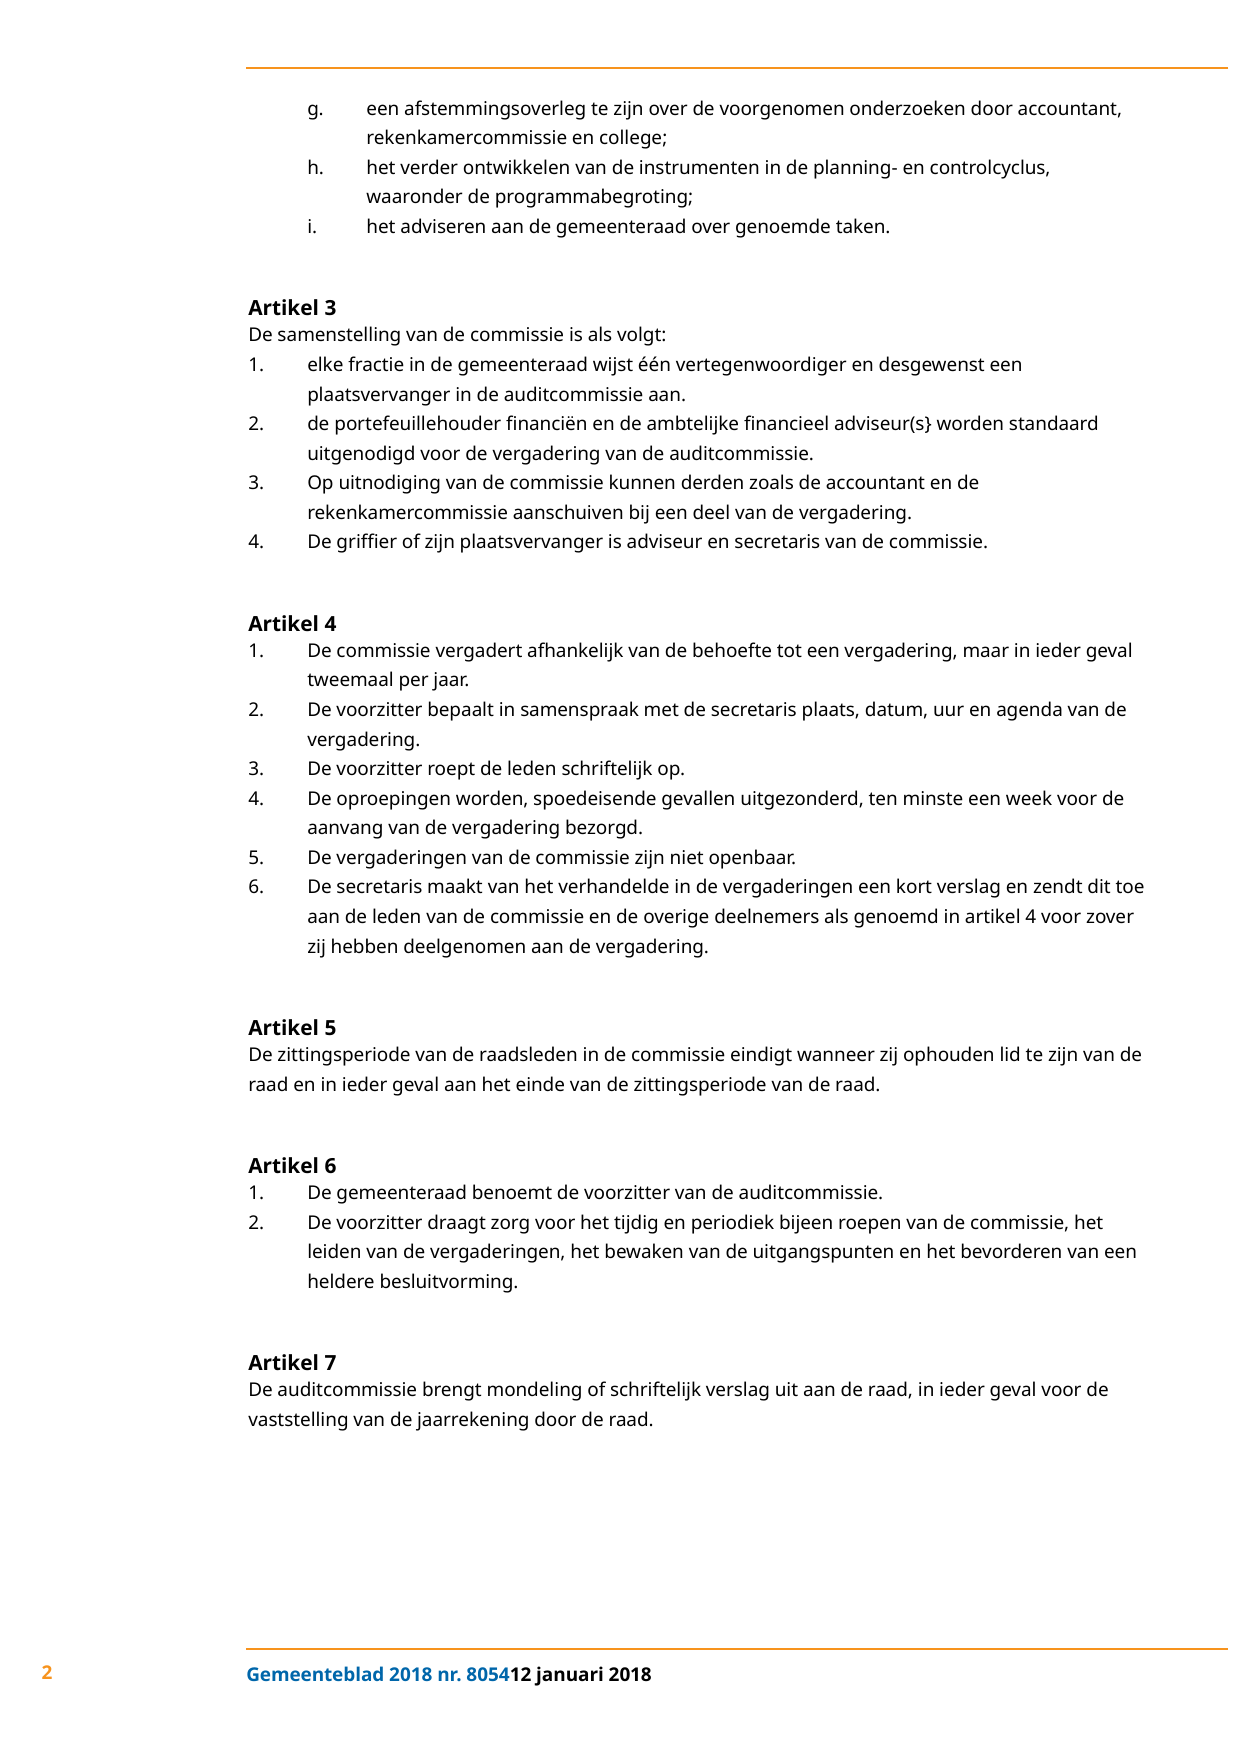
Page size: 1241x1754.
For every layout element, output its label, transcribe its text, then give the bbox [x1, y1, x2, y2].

list het adviseren aan de gemeenteraad over genoemde taken. [307, 213, 1152, 239]
text De samenstelling van de commissie is als volgt: [248, 322, 1152, 347]
list De voorzitter draagt zorg voor het tijdig en periodiek bijeen roepen van de commissie, het leiden van de vergaderingen, het bewaken van de uitgangspunten en het bevorderen van een heldere besluitvorming. [248, 1209, 1152, 1294]
text Artikel 5 [248, 1013, 1152, 1041]
list De voorzitter bepaalt in samenspraak met de secretaris plaats, datum, uur en agenda van de vergadering. [248, 696, 1152, 752]
list De gemeenteraad benoemt de voorzitter van de auditcommissie. [248, 1179, 1152, 1205]
text Artikel 4 [248, 609, 1152, 637]
picture [41, 47, 231, 172]
list het verder ontwikkelen van de instrumenten in de planning- en controlcyclus, waaronder de programmabegroting; [307, 154, 1152, 209]
list De secretaris maakt van het verhandelde in de vergaderingen een kort verslag en zendt dit toe aan de leden van de commissie en de overige deelnemers als genoemd in artikel 4 voor zover zij hebben deelgenomen aan de vergadering. [248, 874, 1152, 959]
list een afstemmingsoverleg te zijn over de voorgenomen onderzoeken door accountant, rekenkamercommissie en college; [307, 95, 1152, 150]
text Artikel 7 [248, 1348, 1152, 1377]
list De commissie vergadert afhankelijk van de behoefte tot een vergadering, maar in ieder geval tweemaal per jaar. [248, 637, 1152, 692]
list De griffier of zijn plaatsvervanger is adviseur en secretaris van de commissie. [248, 529, 1152, 554]
text De zittingsperiode van de raadsleden in de commissie eindigt wanneer zij ophouden lid te zijn van de raad en in ieder geval aan het einde van de zittingsperiode van de raad. [248, 1041, 1152, 1097]
text Artikel 3 [248, 293, 1152, 322]
list De voorzitter roept de leden schriftelijk op. [248, 755, 1152, 781]
list De vergaderingen van de commissie zijn niet openbaar. [248, 844, 1152, 870]
list de portefeuillehouder financiën en de ambtelijke financieel adviseur(s} worden standaard uitgenodigd voor de vergadering van de auditcommissie. [248, 410, 1152, 466]
list elke fractie in de gemeenteraad wijst één vertegenwoordiger en desgewenst een plaatsvervanger in de auditcommissie aan. [248, 351, 1152, 406]
text De auditcommissie brengt mondeling of schriftelijk verslag uit aan de raad, in ieder geval voor de vaststelling van de jaarrekening door de raad. [248, 1377, 1152, 1432]
text Artikel 6 [248, 1151, 1152, 1179]
list Op uitnodiging van de commissie kunnen derden zoals de accountant en de rekenkamercommissie aanschuiven bij een deel van de vergadering. [248, 469, 1152, 525]
list De oproepingen worden, spoedeisende gevallen uitgezonderd, ten minste een week voor de aanvang van de vergadering bezorgd. [248, 785, 1152, 840]
